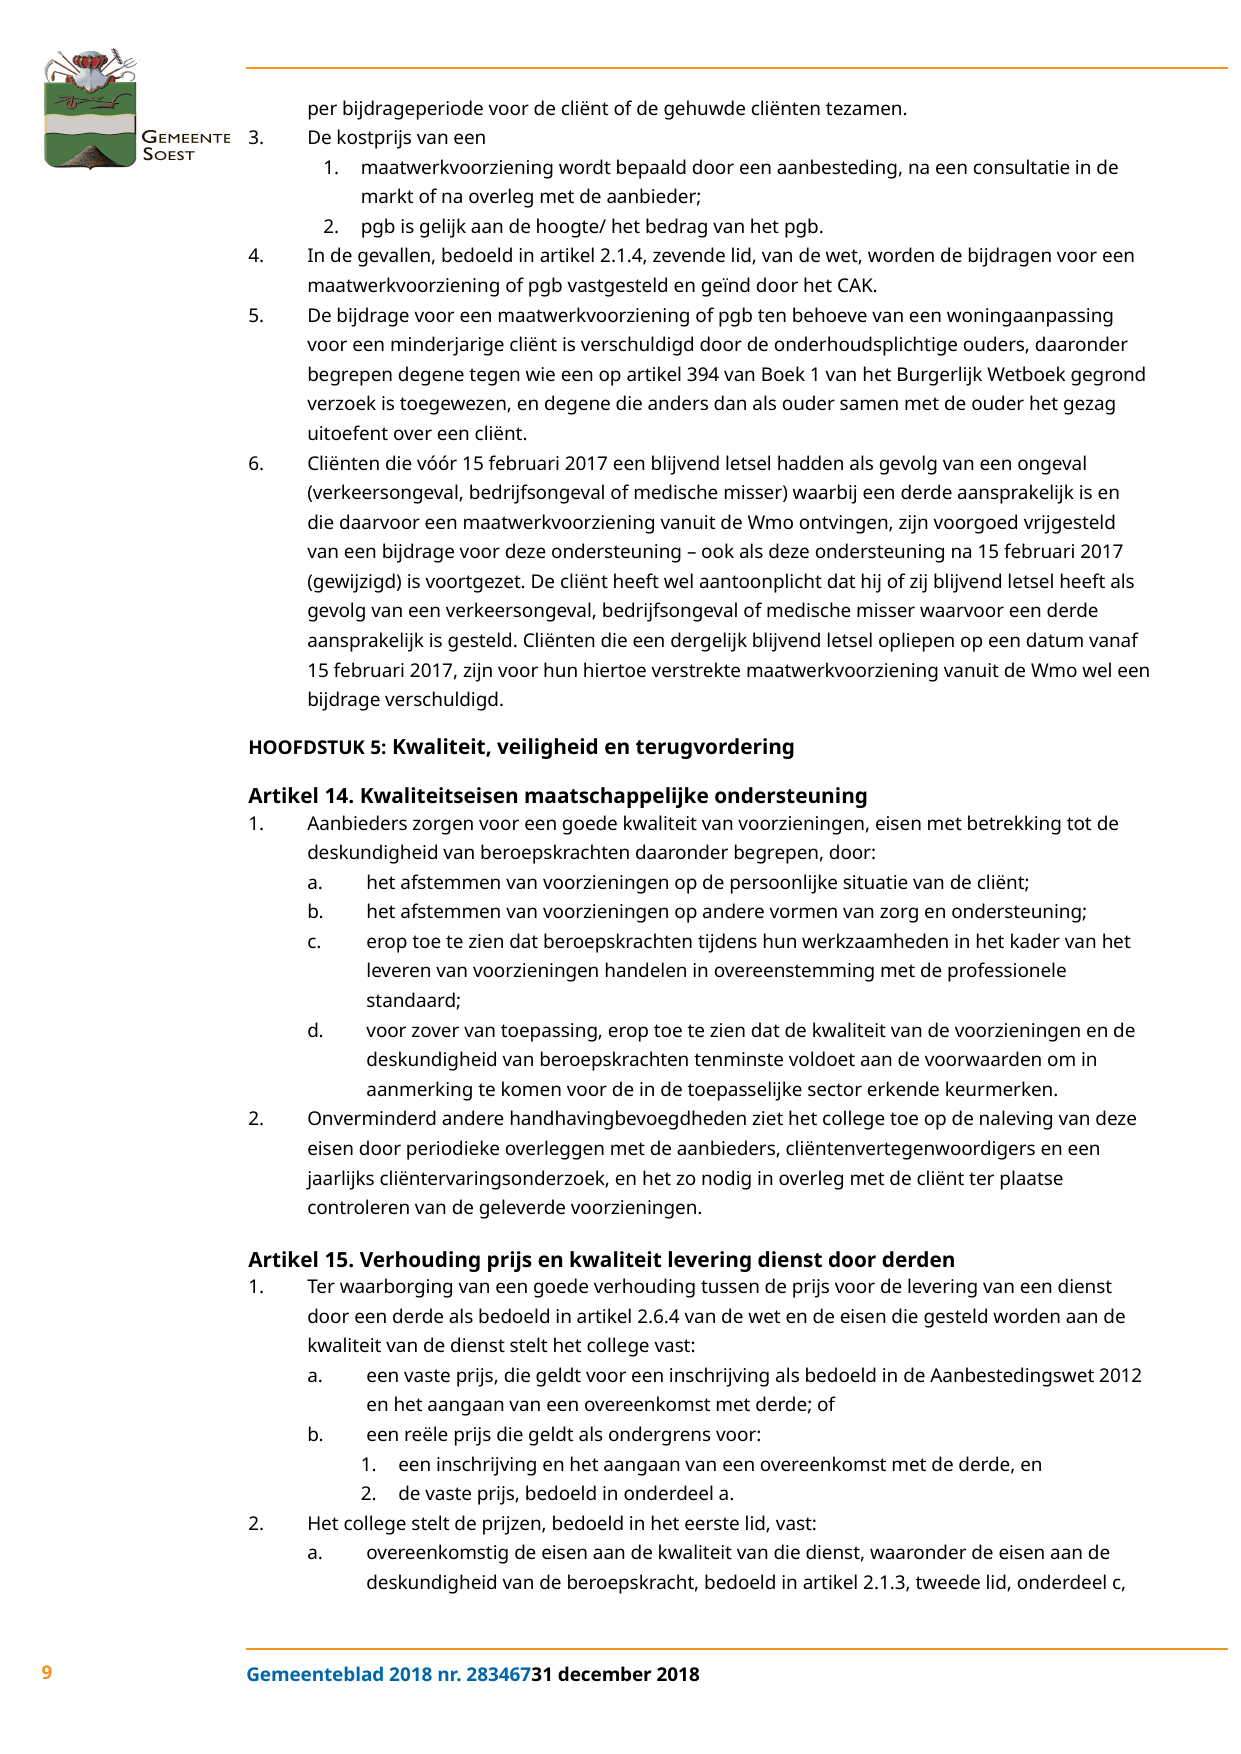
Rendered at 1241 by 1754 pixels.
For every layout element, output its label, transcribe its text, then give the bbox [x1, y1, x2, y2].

list Het college stelt de prijzen, bedoeld in het eerste lid, vast: [248, 1510, 1152, 1536]
list een vaste prijs, die geldt voor een inschrijving als bedoeld in de Aanbestedingswet 2012 en het aangaan van een overeenkomst met derde; of [307, 1362, 1152, 1417]
list De kostprijs van een [248, 124, 1152, 150]
picture [41, 47, 231, 172]
list In de gevallen, bedoeld in artikel 2.1.4, zevende lid, van de wet, worden de bijdragen voor een maatwerkvoorziening of pgb vastgesteld en geïnd door het CAK. [248, 243, 1152, 298]
list Cliënten die vóór 15 februari 2017 een blijvend letsel hadden als gevolg van een ongeval (verkeersongeval, bedrijfsongeval of medische misser) waarbij een derde aansprakelijk is en die daarvoor een maatwerkvoorziening vanuit de Wmo ontvingen, zijn voorgoed vrijgesteld van een bijdrage voor deze ondersteuning – ook als deze ondersteuning na 15 februari 2017 (gewijzigd) is voortgezet. De cliënt heeft wel aantoonplicht dat hij of zij blijvend letsel heeft als gevolg van een verkeersongeval, bedrijfsongeval of medische misser waarvoor een derde aansprakelijk is gesteld. Cliënten die een dergelijk blijvend letsel opliepen op een datum vanaf 15 februari 2017, zijn voor hun hiertoe verstrekte maatwerkvoorziening vanuit de Wmo wel een bijdrage verschuldigd. [248, 450, 1152, 712]
text Artikel 14. Kwaliteitseisen maatschappelijke ondersteuning [248, 781, 1152, 810]
list een reële prijs die geldt als ondergrens voor: [307, 1421, 1152, 1447]
list Aanbieders zorgen voor een goede kwaliteit van voorzieningen, eisen met betrekking tot de deskundigheid van beroepskrachten daaronder begrepen, door: [248, 810, 1152, 865]
list pgb is gelijk aan de hoogte/ het bedrag van het pgb. [323, 213, 1152, 239]
list een inschrijving en het aangaan van een overeenkomst met de derde, en [361, 1451, 1152, 1476]
list de vaste prijs, bedoeld in onderdeel a. [361, 1480, 1152, 1506]
list het afstemmen van voorzieningen op andere vormen van zorg en ondersteuning; [307, 898, 1152, 924]
list De bijdrage voor een maatwerkvoorziening of pgb ten behoeve van een woningaanpassing voor een minderjarige cliënt is verschuldigd door de onderhoudsplichtige ouders, daaronder begrepen degene tegen wie een op artikel 394 van Boek 1 van het Burgerlijk Wetboek gegrond verzoek is toegewezen, en degene die anders dan als ouder samen met de ouder het gezag uitoefent over een cliënt. [248, 302, 1152, 446]
list het afstemmen van voorzieningen op de persoonlijke situatie van de cliënt; [307, 869, 1152, 895]
list voor zover van toepassing, erop toe te zien dat de kwaliteit van de voorzieningen en de deskundigheid van beroepskrachten tenminste voldoet aan de voorwaarden om in aanmerking te komen voor de in de toepasselijke sector erkende keurmerken. [307, 1017, 1152, 1102]
list per bijdrageperiode voor de cliënt of de gehuwde cliënten tezamen. [248, 95, 1152, 121]
list overeenkomstig de eisen aan de kwaliteit van die dienst, waaronder de eisen aan de deskundigheid van de beroepskracht, bedoeld in artikel 2.1.3, tweede lid, onderdeel c, [307, 1539, 1152, 1595]
list Ter waarborging van een goede verhouding tussen de prijs voor de levering van een dienst door een derde als bedoeld in artikel 2.6.4 van de wet en de eisen die gesteld worden aan de kwaliteit van de dienst stelt het college vast: [248, 1273, 1152, 1358]
text Artikel 15. Verhouding prijs en kwaliteit levering dienst door derden [248, 1245, 1152, 1273]
list erop toe te zien dat beroepskrachten tijdens hun werkzaamheden in het kader van het leveren van voorzieningen handelen in overeenstemming met de professionele standaard; [307, 928, 1152, 1013]
text HOOFDSTUK 5: Kwaliteit, veiligheid en terugvordering [248, 732, 1152, 761]
list maatwerkvoorziening wordt bepaald door een aanbesteding, na een consultatie in de markt of na overleg met de aanbieder; [323, 154, 1152, 209]
list Onverminderd andere handhavingbevoegdheden ziet het college toe op de naleving van deze eisen door periodieke overleggen met de aanbieders, cliëntenvertegenwoordigers en een jaarlijks cliëntervaringsonderzoek, en het zo nodig in overleg met de cliënt ter plaatse controleren van de geleverde voorzieningen. [248, 1106, 1152, 1220]
